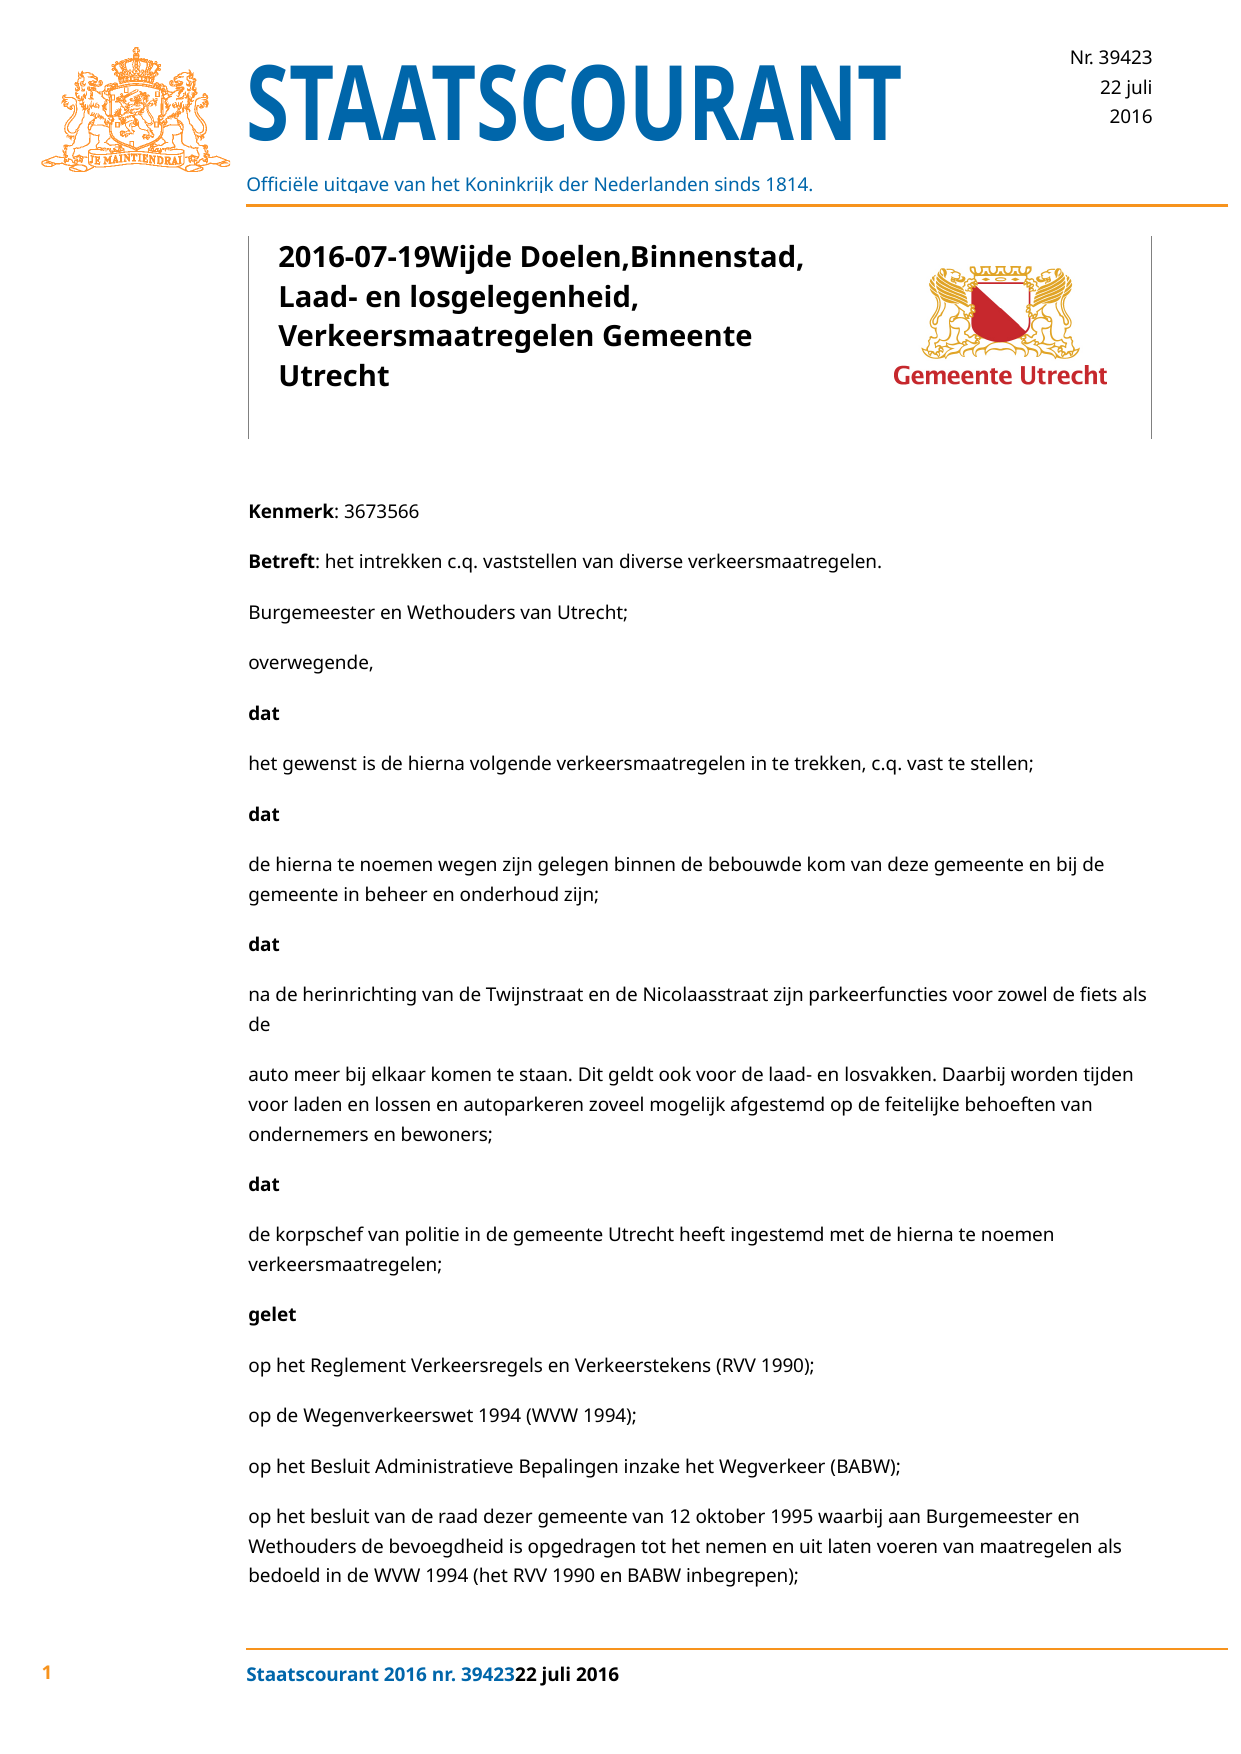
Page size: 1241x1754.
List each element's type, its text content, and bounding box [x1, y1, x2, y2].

text overwegende, [248, 649, 1152, 675]
text dat [248, 700, 1152, 726]
text dat [248, 1171, 1152, 1197]
picture [882, 236, 1119, 414]
text dat [248, 931, 1152, 957]
text Kenmerk: 3673566 [248, 498, 1152, 524]
text gelet [248, 1302, 1152, 1327]
text na de herinrichting van de Twijnstraat en de Nicolaasstraat zijn parkeerfuncties voor zowel de fiets als de [248, 982, 1152, 1037]
text Betreft: het intrekken c.q. vaststellen van diverse verkeersmaatregelen. [248, 549, 1152, 574]
text de korpschef van politie in de gemeente Utrecht heeft ingestemd met de hierna te noemen verkeersmaatregelen; [248, 1222, 1152, 1277]
text op het Besluit Administratieve Bepalingen inzake het Wegverkeer (BABW); [248, 1453, 1152, 1478]
text op de Wegenverkeerswet 1994 (WVW 1994); [248, 1402, 1152, 1428]
text dat [248, 801, 1152, 826]
table_header 2016-07-19Wijde Doelen,Binnenstad, Laad- en losgelegenheid, Verkeersmaatregelen Gemeente Utrecht [249, 236, 850, 439]
text het gewenst is de hierna volgende verkeersmaatregelen in te trekken, c.q. vast te stellen; [248, 750, 1152, 776]
text op het besluit van de raad dezer gemeente van 12 oktober 1995 waarbij aan Burgemeester en Wethouders de bevoegdheid is opgedragen tot het nemen en uit laten voeren van maatregelen als bedoeld in de WVW 1994 (het RVV 1990 en BABW inbegrepen); [248, 1503, 1152, 1588]
table_header [1119, 236, 1151, 413]
picture [41, 47, 231, 172]
text auto meer bij elkaar komen te staan. Dit geldt ook voor de laad- en losvakken. Daarbij worden tijden voor laden en lossen en autoparkeren zoveel mogelijk afgestemd op de feitelijke behoeften van ondernemers en bewoners; [248, 1062, 1152, 1146]
table_header [850, 414, 1151, 439]
text de hierna te noemen wegen zijn gelegen binnen de bebouwde kom van deze gemeente en bij de gemeente in beheer en onderhoud zijn; [248, 851, 1152, 906]
text op het Reglement Verkeersregels en Verkeerstekens (RVV 1990); [248, 1352, 1152, 1378]
table_header [850, 236, 882, 413]
text Burgemeester en Wethouders van Utrecht; [248, 599, 1152, 625]
